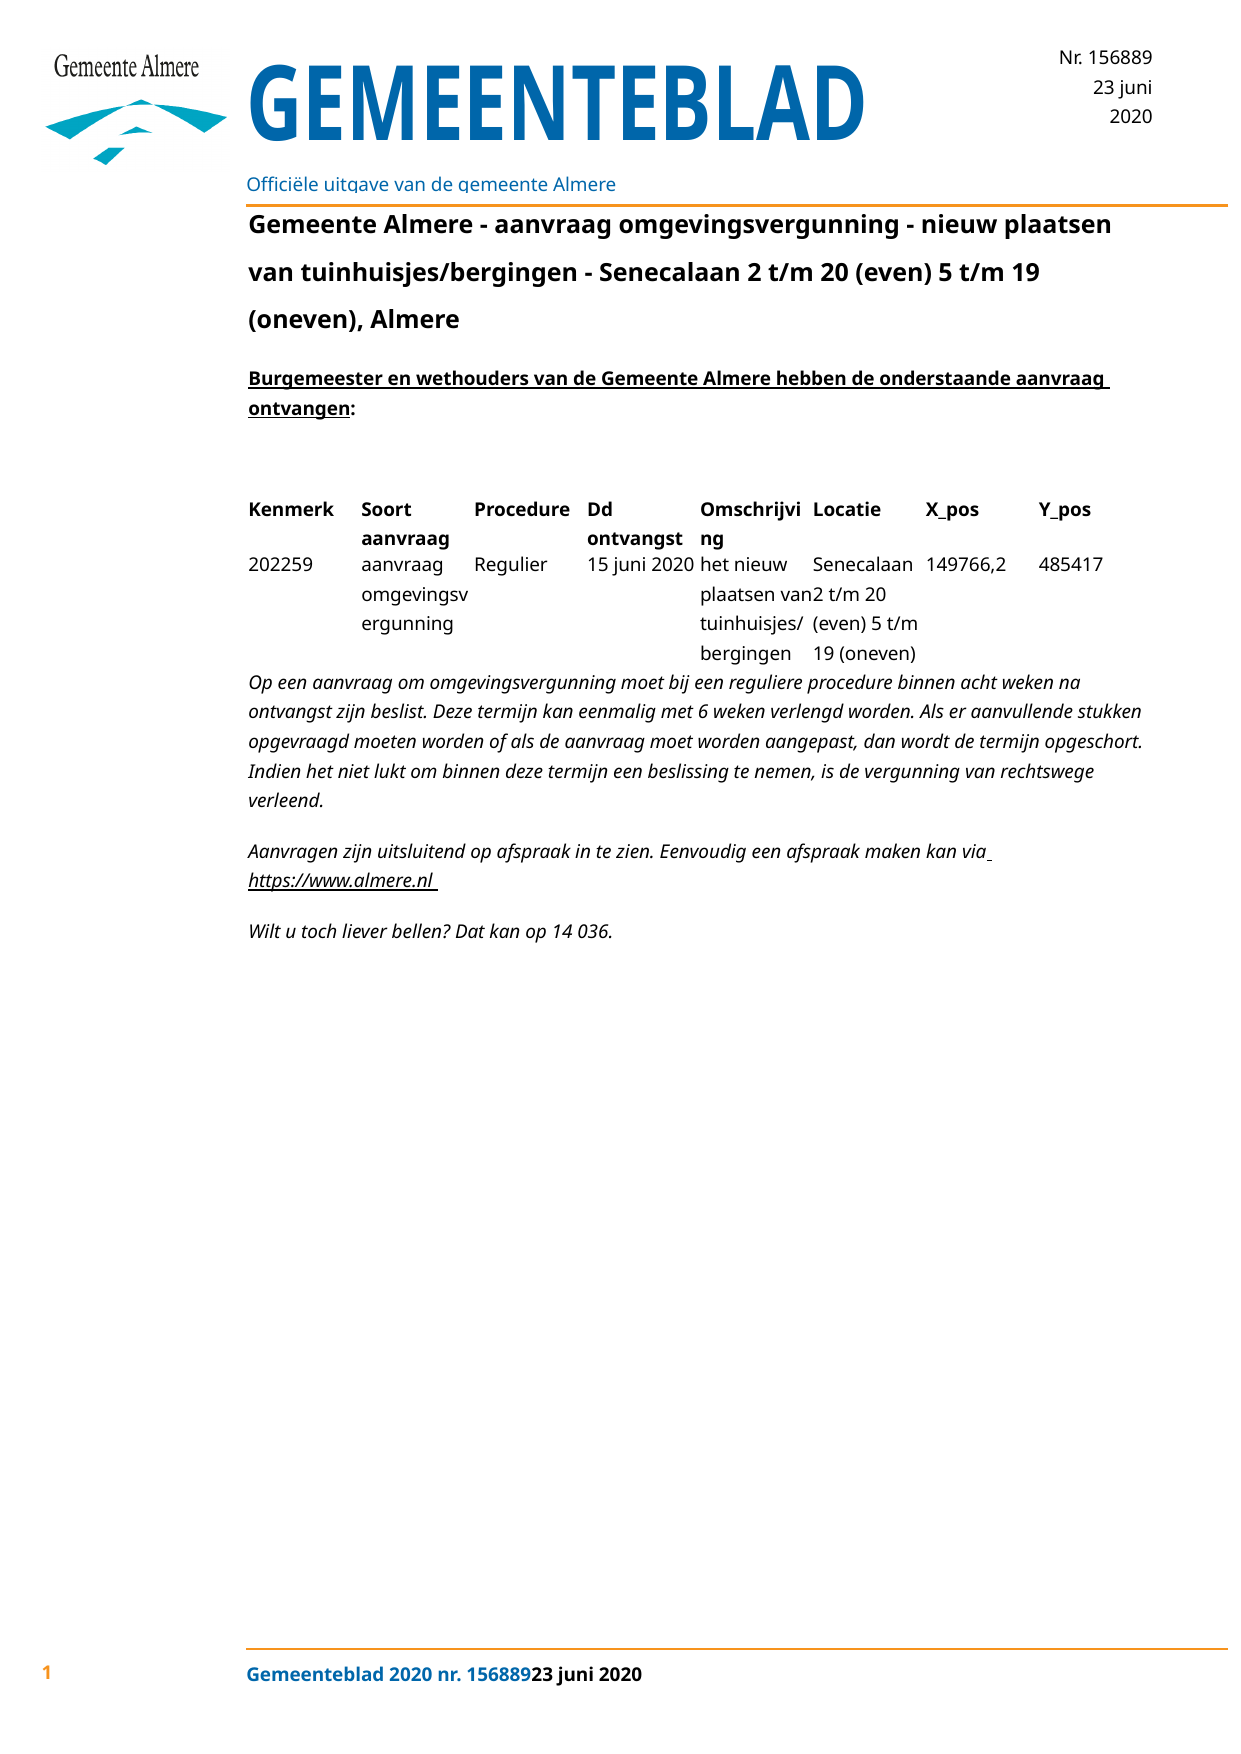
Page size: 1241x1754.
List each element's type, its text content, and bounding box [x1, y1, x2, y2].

table_header Procedure [474, 496, 587, 551]
table_header Locatie [813, 496, 926, 551]
table_header Soort aanvraag [361, 496, 474, 551]
table_header Kenmerk [248, 496, 361, 551]
text Wilt u toch liever bellen? Dat kan op 14 036. [248, 918, 1152, 943]
table_header Y_pos [1039, 496, 1152, 551]
table_cell het nieuw plaatsen van tuinhuisjes/bergingen [700, 551, 813, 666]
text Gemeente Almere - aanvraag omgevingsvergunning - nieuw plaatsen van tuinhuisjes/bergingen - Senecalaan 2 t/m 20 (even) 5 t/m 19 (oneven), Almere [248, 207, 1152, 336]
table_cell aanvraag omgevingsvergunning [361, 551, 474, 666]
table_cell Senecalaan 2 t/m 20 (even) 5 t/m 19 (oneven) [813, 551, 926, 666]
table_header X_pos [926, 496, 1038, 551]
table_cell Regulier [474, 551, 587, 666]
picture [41, 47, 231, 172]
table_header Dd ontvangst [587, 496, 700, 551]
table_cell 15 juni 2020 [587, 551, 700, 666]
text Aanvragen zijn uitsluitend op afspraak in te zien. Eenvoudig een afspraak maken kan via https://www.almere.nl [248, 838, 1152, 893]
table_cell 202259 [248, 551, 361, 666]
text Burgemeester en wethouders van de Gemeente Almere hebben de onderstaande aanvraag ontvangen: [248, 366, 1152, 421]
table_cell 485417 [1039, 551, 1152, 666]
table_cell 149766,2 [926, 551, 1038, 666]
text Op een aanvraag om omgevingsvergunning moet bij een reguliere procedure binnen acht weken na ontvangst zijn beslist. Deze termijn kan eenmalig met 6 weken verlengd worden. Als er aanvullende stukken opgevraagd moeten worden of als de aanvraag moet worden aangepast, dan wordt de termijn opgeschort. Indien het niet lukt om binnen deze termijn een beslissing te nemen, is de vergunning van rechtswege verleend. [248, 669, 1152, 813]
table_header Omschrijving [700, 496, 813, 551]
